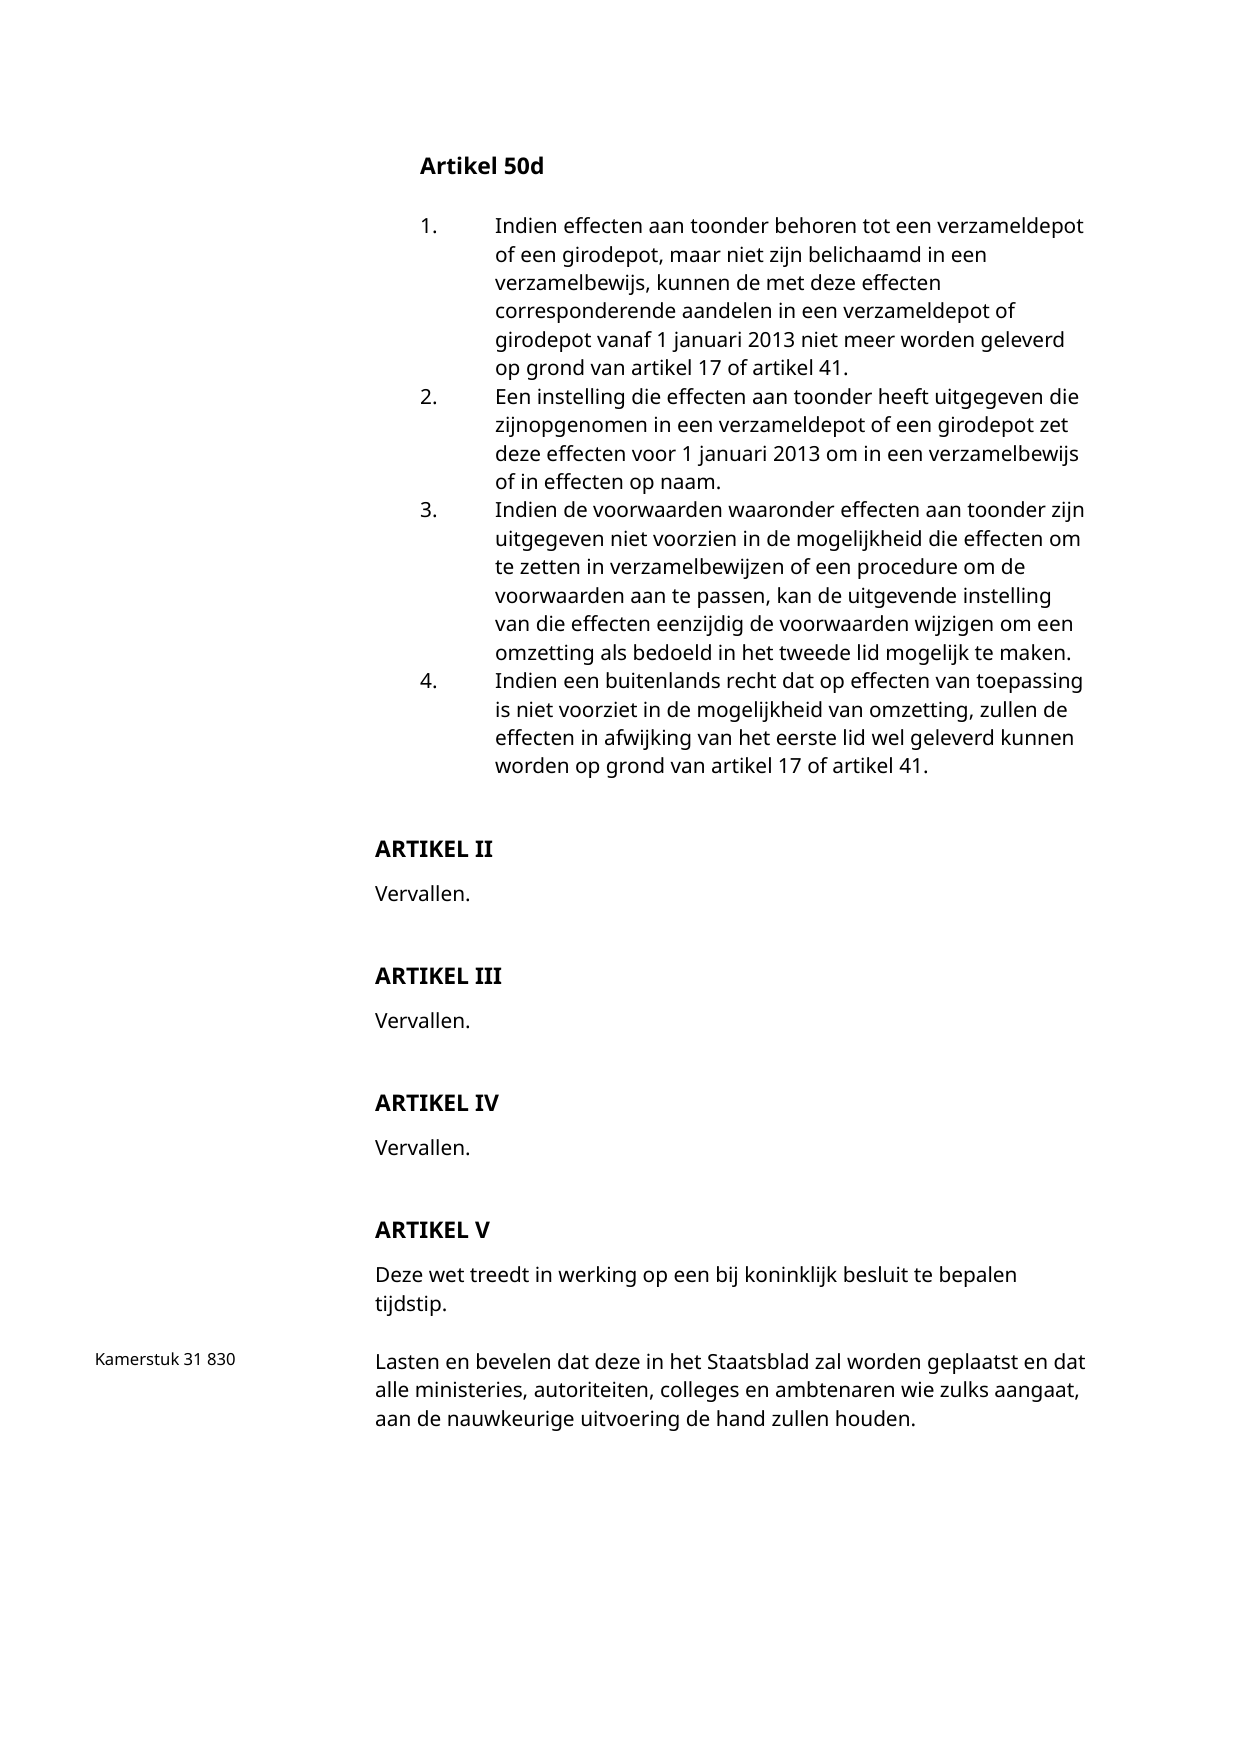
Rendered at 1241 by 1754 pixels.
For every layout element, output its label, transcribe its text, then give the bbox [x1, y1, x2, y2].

text Vervallen. [375, 1133, 1090, 1162]
list Indien de voorwaarden waaronder effecten aan toonder zijn uitgegeven niet voorzien in de mogelijkheid die effecten om te zetten in verzamelbewijzen of een procedure om de voorwaarden aan te passen, kan de uitgevende instelling van die effecten eenzijdig de voorwaarden wijzigen om een omzetting als bedoeld in het tweede lid mogelijk te maken. [420, 496, 1090, 666]
subtitle ARTIKEL V [375, 1214, 1090, 1245]
text Kamerstuk 31 830 [94, 1347, 328, 1370]
text Vervallen. [375, 879, 1090, 907]
text Lasten en bevelen dat deze in het Staatsblad zal worden geplaatst en dat alle ministeries, autoriteiten, colleges en ambtenaren wie zulks aangaat, aan de nauwkeurige uitvoering de hand zullen houden. [375, 1347, 1090, 1432]
list Een instelling die effecten aan toonder heeft uitgegeven die zijnopgenomen in een verzameldepot of een girodepot zet deze effecten voor 1 januari 2013 om in een verzamelbewijs of in effecten op naam. [420, 382, 1090, 496]
subtitle ARTIKEL IV [375, 1087, 1090, 1118]
text Deze wet treedt in werking op een bij koninklijk besluit te bepalen tijdstip. [375, 1260, 1090, 1317]
subtitle Artikel 50d [420, 150, 1090, 181]
text Vervallen. [375, 1006, 1090, 1034]
list Indien effecten aan toonder behoren tot een verzameldepot of een girodepot, maar niet zijn belichaamd in een verzamelbewijs, kunnen de met deze effecten corresponderende aandelen in een verzameldepot of girodepot vanaf 1 januari 2013 niet meer worden geleverd op grond van artikel 17 of artikel 41. [420, 211, 1090, 382]
subtitle ARTIKEL II [375, 832, 1090, 864]
list Indien een buitenlands recht dat op effecten van toepassing is niet voorziet in de mogelijkheid van omzetting, zullen de effecten in afwijking van het eerste lid wel geleverd kunnen worden op grond van artikel 17 of artikel 41. [420, 666, 1090, 780]
subtitle ARTIKEL III [375, 960, 1090, 991]
